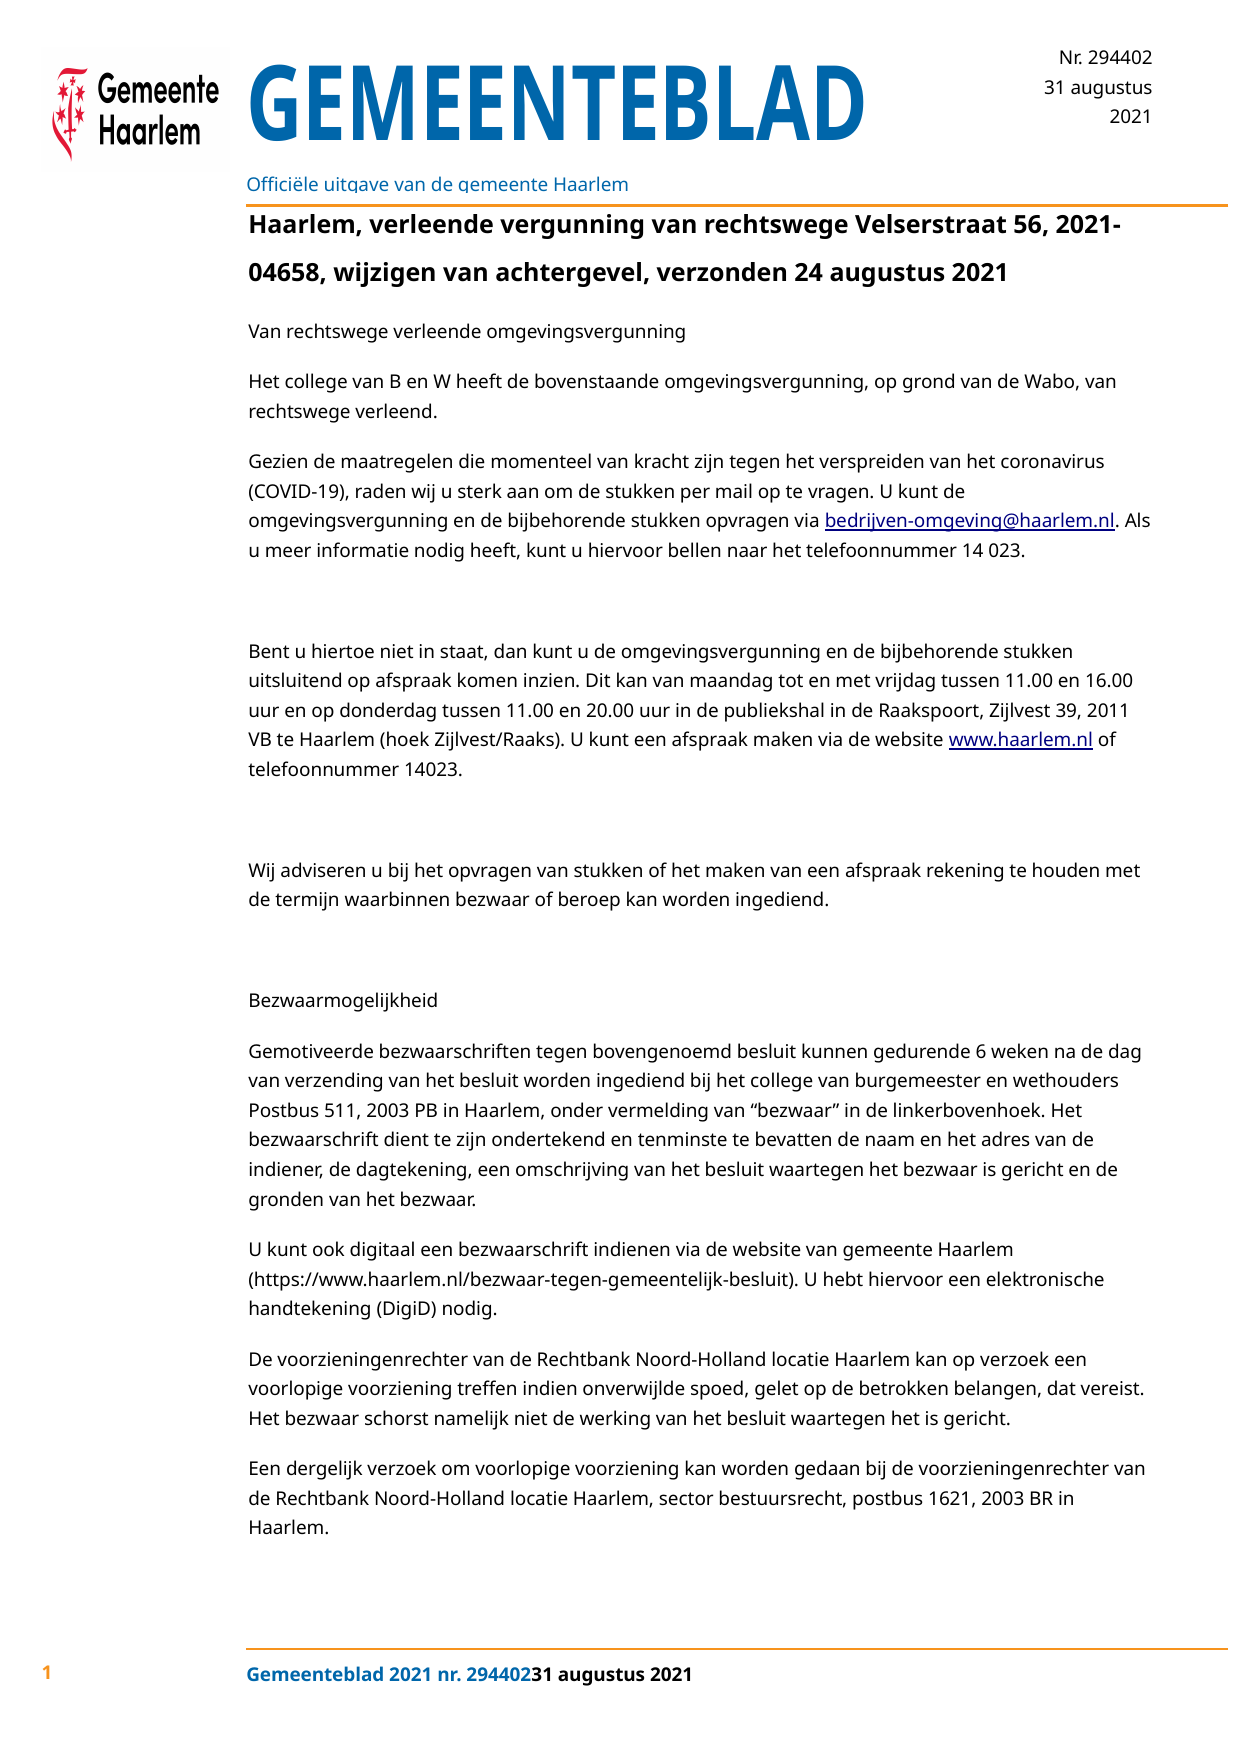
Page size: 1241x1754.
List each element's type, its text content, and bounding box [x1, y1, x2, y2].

text Wij adviseren u bij het opvragen van stukken of het maken van een afspraak rekening te houden met de termijn waarbinnen bezwaar of beroep kan worden ingediend. [248, 857, 1152, 912]
text Het college van B en W heeft de bovenstaande omgevingsvergunning, op grond van de Wabo, van rechtswege verleend. [248, 368, 1152, 424]
picture [41, 47, 231, 172]
text Gemotiveerde bezwaarschriften tegen bovengenoemd besluit kunnen gedurende 6 weken na de dag van verzending van het besluit worden ingediend bij het college van burgemeester en wethouders Postbus 511, 2003 PB in Haarlem, onder vermelding van “bezwaar” in de linkerbovenhoek. Het bezwaarschrift dient te zijn ondertekend en tenminste te bevatten de naam en het adres van de indiener, de dagtekening, een omschrijving van het besluit waartegen het bezwaar is gericht en de gronden van het bezwaar. [248, 1038, 1152, 1212]
text Van rechtswege verleende omgevingsvergunning [248, 318, 1152, 344]
text Haarlem, verleende vergunning van rechtswege Velserstraat 56, 2021-04658, wijzigen van achtergevel, verzonden 24 augustus 2021 [248, 207, 1152, 288]
text Gezien de maatregelen die momenteel van kracht zijn tegen het verspreiden van het coronavirus (COVID-19), raden wij u sterk aan om de stukken per mail op te vragen. U kunt de omgevingsvergunning en de bijbehorende stukken opvragen via bedrijven-omgeving@haarlem.nl. Als u meer informatie nodig heeft, kunt u hiervoor bellen naar het telefoonnummer 14 023. [248, 448, 1152, 563]
text U kunt ook digitaal een bezwaarschrift indienen via de website van gemeente Haarlem (https://www.haarlem.nl/bezwaar-tegen-gemeentelijk-besluit). U hebt hiervoor een elektronische handtekening (DigiD) nodig. [248, 1236, 1152, 1321]
text De voorzieningenrechter van de Rechtbank Noord-Holland locatie Haarlem kan op verzoek een voorlopige voorziening treffen indien onverwijlde spoed, gelet op de betrokken belangen, dat vereist. Het bezwaar schorst namelijk niet de werking van het besluit waartegen het is gericht. [248, 1346, 1152, 1431]
text Bent u hiertoe niet in staat, dan kunt u de omgevingsvergunning en de bijbehorende stukken uitsluitend op afspraak komen inzien. Dit kan van maandag tot en met vrijdag tussen 11.00 en 16.00 uur en op donderdag tussen 11.00 en 20.00 uur in de publiekshal in de Raakspoort, Zijlvest 39, 2011 VB te Haarlem (hoek Zijlvest/Raaks). U kunt een afspraak maken via de website www.haarlem.nl of telefoonnummer 14023. [248, 638, 1152, 782]
text Een dergelijk verzoek om voorlopige voorziening kan worden gedaan bij de voorzieningenrechter van de Rechtbank Noord-Holland locatie Haarlem, sector bestuursrecht, postbus 1621, 2003 BR in Haarlem. [248, 1455, 1152, 1540]
text Bezwaarmogelijkheid [248, 987, 1152, 1013]
